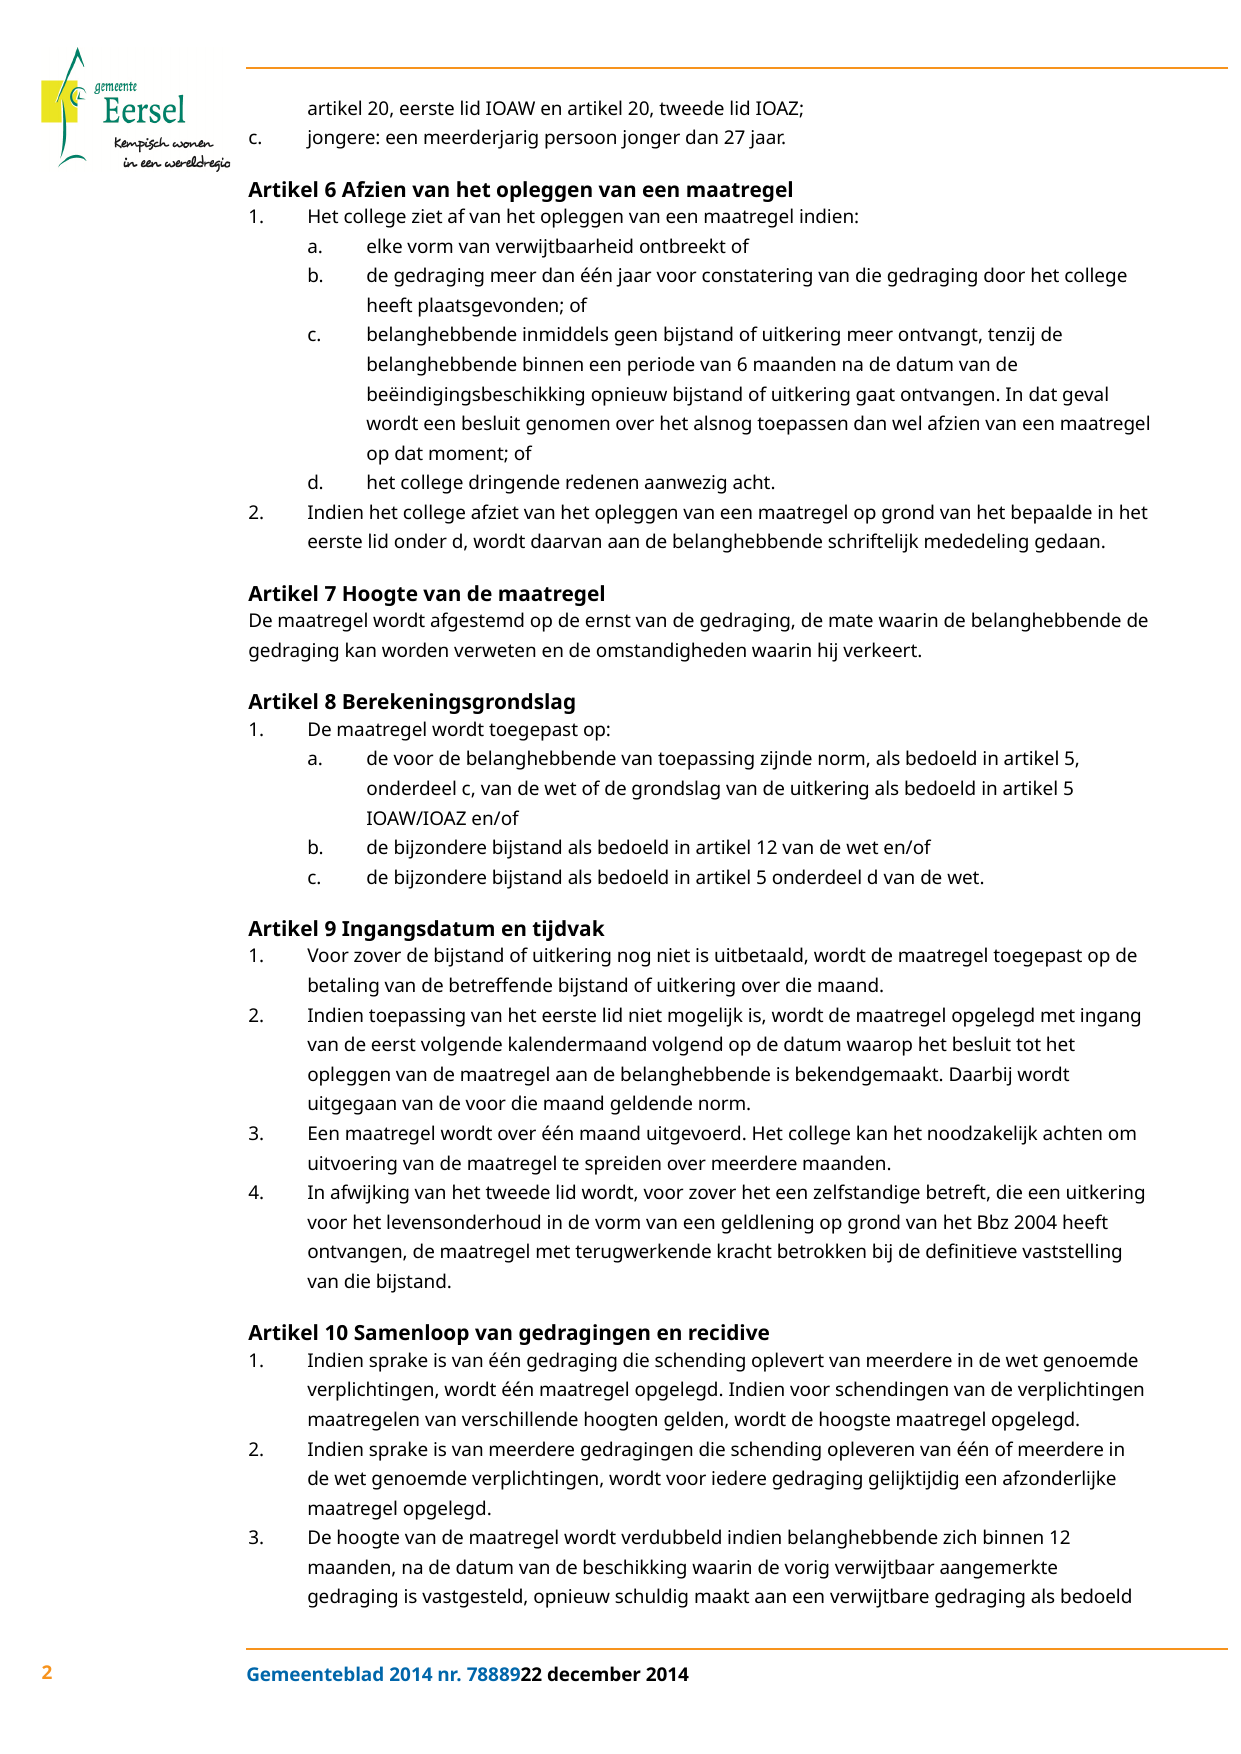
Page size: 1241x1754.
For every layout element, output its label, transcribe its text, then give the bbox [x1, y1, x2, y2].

text Artikel 9 Ingangsdatum en tijdvak [248, 914, 1152, 943]
text Artikel 6 Afzien van het opleggen van een maatregel [248, 175, 1152, 203]
list de voor de belanghebbende van toepassing zijnde norm, als bedoeld in artikel 5, onderdeel c, van de wet of de grondslag van de uitkering als bedoeld in artikel 5 IOAW/IOAZ en/of [307, 746, 1152, 830]
list De hoogte van de maatregel wordt verdubbeld indien belanghebbende zich binnen 12 maanden, na de datum van de beschikking waarin de vorig verwijtbaar aangemerkte gedraging is vastgesteld, opnieuw schuldig maakt aan een verwijtbare gedraging als bedoeld [248, 1524, 1152, 1609]
list jongere: een meerderjarig persoon jonger dan 27 jaar. [248, 124, 1152, 150]
list het college dringende redenen aanwezig acht. [307, 469, 1152, 495]
list de gedraging meer dan één jaar voor constatering van die gedraging door het college heeft plaatsgevonden; of [307, 262, 1152, 318]
list belanghebbende inmiddels geen bijstand of uitkering meer ontvangt, tenzij de belanghebbende binnen een periode van 6 maanden na de datum van de beëindigingsbeschikking opnieuw bijstand of uitkering gaat ontvangen. In dat geval wordt een besluit genomen over het alsnog toepassen dan wel afzien van een maatregel op dat moment; of [307, 322, 1152, 466]
list In afwijking van het tweede lid wordt, voor zover het een zelfstandige betreft, die een uitkering voor het levensonderhoud in de vorm van een geldlening op grond van het Bbz 2004 heeft ontvangen, de maatregel met terugwerkende kracht betrokken bij de definitieve vaststelling van die bijstand. [248, 1179, 1152, 1294]
list Indien sprake is van meerdere gedragingen die schending opleveren van één of meerdere in de wet genoemde verplichtingen, wordt voor iedere gedraging gelijktijdig een afzonderlijke maatregel opgelegd. [248, 1436, 1152, 1521]
list de bijzondere bijstand als bedoeld in artikel 12 van de wet en/of [307, 834, 1152, 860]
list de bijzondere bijstand als bedoeld in artikel 5 onderdeel d van de wet. [307, 864, 1152, 889]
list Indien toepassing van het eerste lid niet mogelijk is, wordt de maatregel opgelegd met ingang van de eerst volgende kalendermaand volgend op de datum waarop het besluit tot het opleggen van de maatregel aan de belanghebbende is bekendgemaakt. Daarbij wordt uitgegaan van de voor die maand geldende norm. [248, 1002, 1152, 1116]
text Artikel 7 Hoogte van de maatregel [248, 579, 1152, 607]
text Artikel 8 Berekeningsgrondslag [248, 687, 1152, 716]
list Indien het college afziet van het opleggen van een maatregel op grond van het bepaalde in het eerste lid onder d, wordt daarvan aan de belanghebbende schriftelijk mededeling gedaan. [248, 499, 1152, 554]
list De maatregel wordt toegepast op: [248, 716, 1152, 742]
list Voor zover de bijstand of uitkering nog niet is uitbetaald, wordt de maatregel toegepast op de betaling van de betreffende bijstand of uitkering over die maand. [248, 943, 1152, 998]
text De maatregel wordt afgestemd op de ernst van de gedraging, de mate waarin de belanghebbende de gedraging kan worden verweten en de omstandigheden waarin hij verkeert. [248, 607, 1152, 663]
list artikel 20, eerste lid IOAW en artikel 20, tweede lid IOAZ; [248, 95, 1152, 121]
list Het college ziet af van het opleggen van een maatregel indien: [248, 203, 1152, 229]
list elke vorm van verwijtbaarheid ontbreekt of [307, 233, 1152, 258]
list Indien sprake is van één gedraging die schending oplevert van meerdere in de wet genoemde verplichtingen, wordt één maatregel opgelegd. Indien voor schendingen van de verplichtingen maatregelen van verschillende hoogten gelden, wordt de hoogste maatregel opgelegd. [248, 1347, 1152, 1432]
text Artikel 10 Samenloop van gedragingen en recidive [248, 1318, 1152, 1347]
list Een maatregel wordt over één maand uitgevoerd. Het college kan het noodzakelijk achten om uitvoering van de maatregel te spreiden over meerdere maanden. [248, 1120, 1152, 1176]
picture [41, 47, 231, 172]
